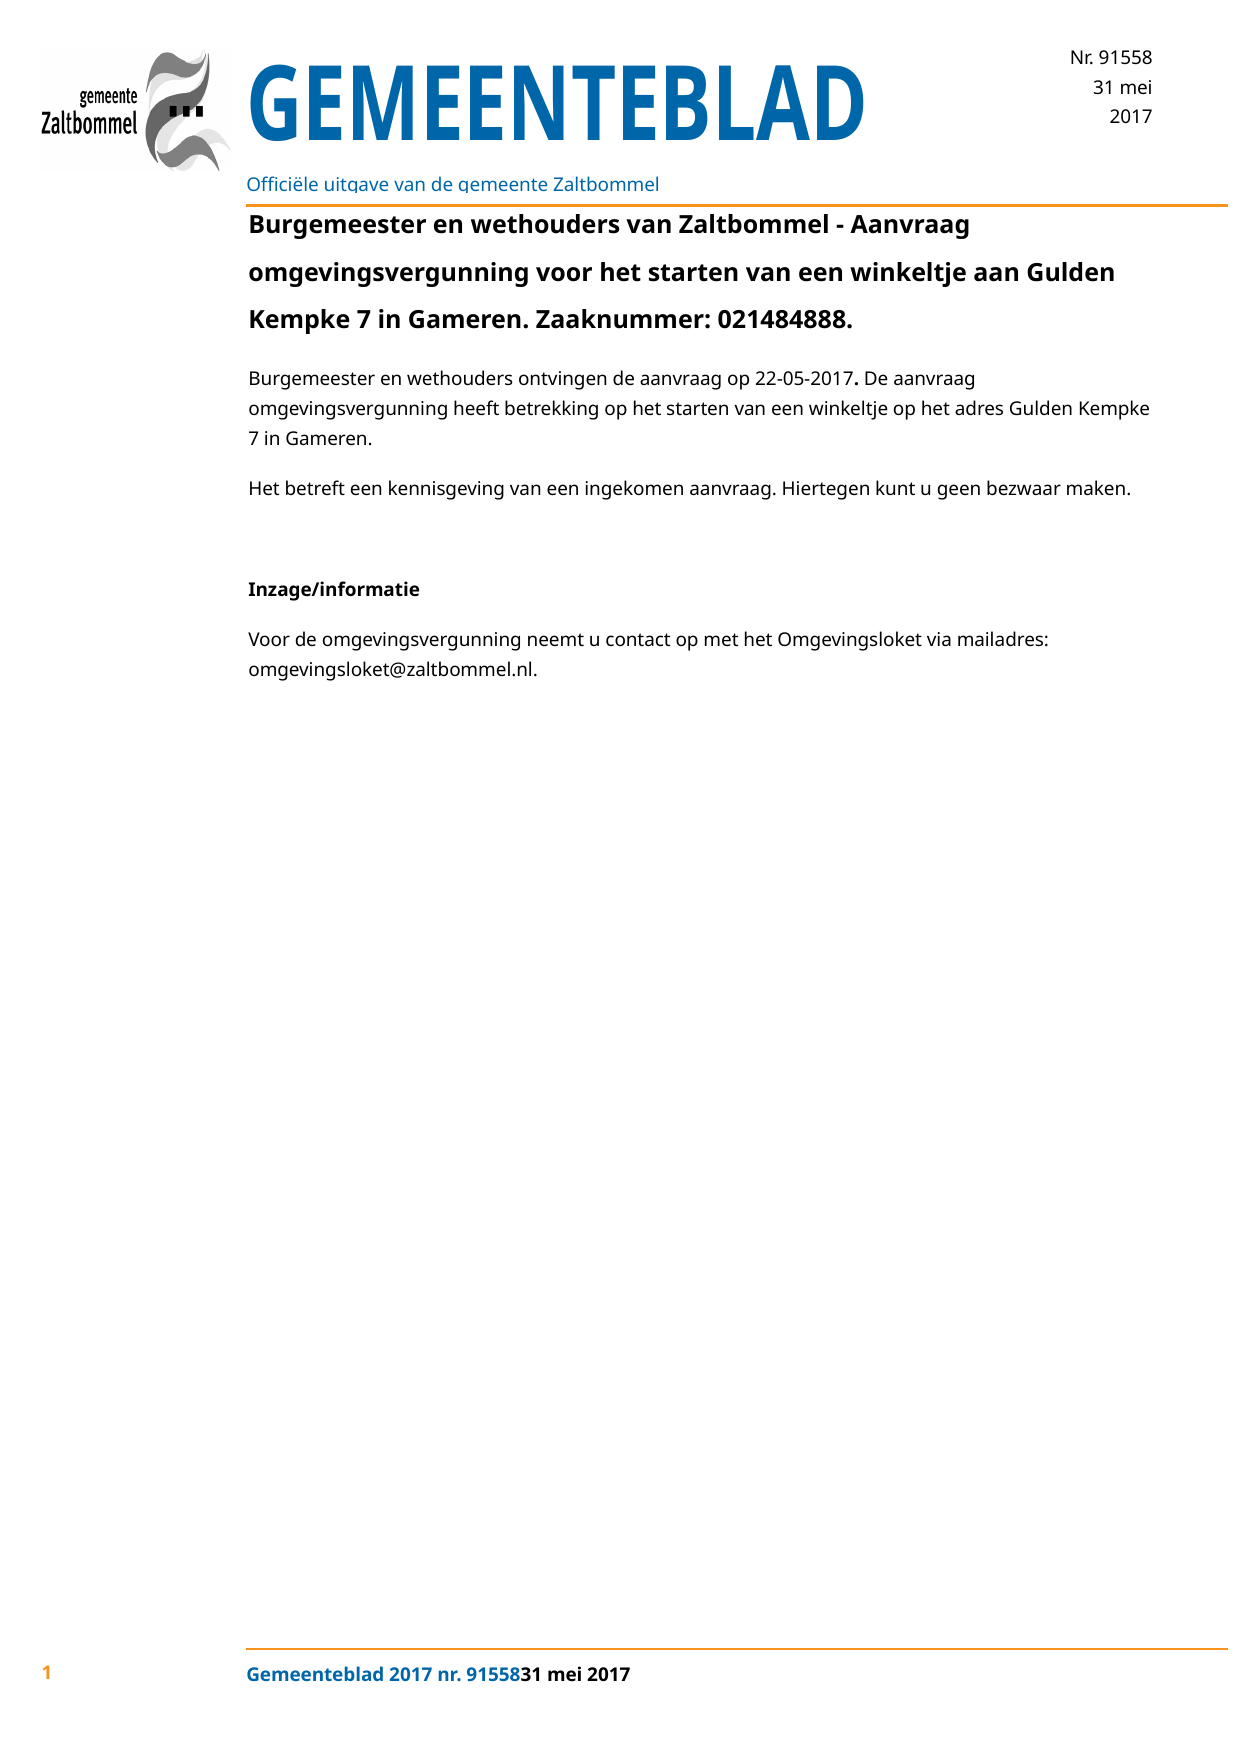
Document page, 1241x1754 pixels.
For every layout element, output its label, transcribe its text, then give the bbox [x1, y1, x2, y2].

text Burgemeester en wethouders ontvingen de aanvraag op 22-05-2017. De aanvraag omgevingsvergunning heeft betrekking op het starten van een winkeltje op het adres Gulden Kempke 7 in Gameren. [248, 366, 1152, 450]
text Burgemeester en wethouders van Zaltbommel - Aanvraag omgevingsvergunning voor het starten van een winkeltje aan Gulden Kempke 7 in Gameren. Zaaknummer: 021484888. [248, 207, 1152, 336]
text Het betreft een kennisgeving van een ingekomen aanvraag. Hiertegen kunt u geen bezwaar maken. [248, 475, 1152, 501]
picture [41, 47, 231, 172]
text Voor de omgevingsvergunning neemt u contact op met het Omgevingsloket via mailadres: omgevingsloket@zaltbommel.nl. [248, 626, 1152, 682]
text Inzage/informatie [248, 576, 1152, 602]
